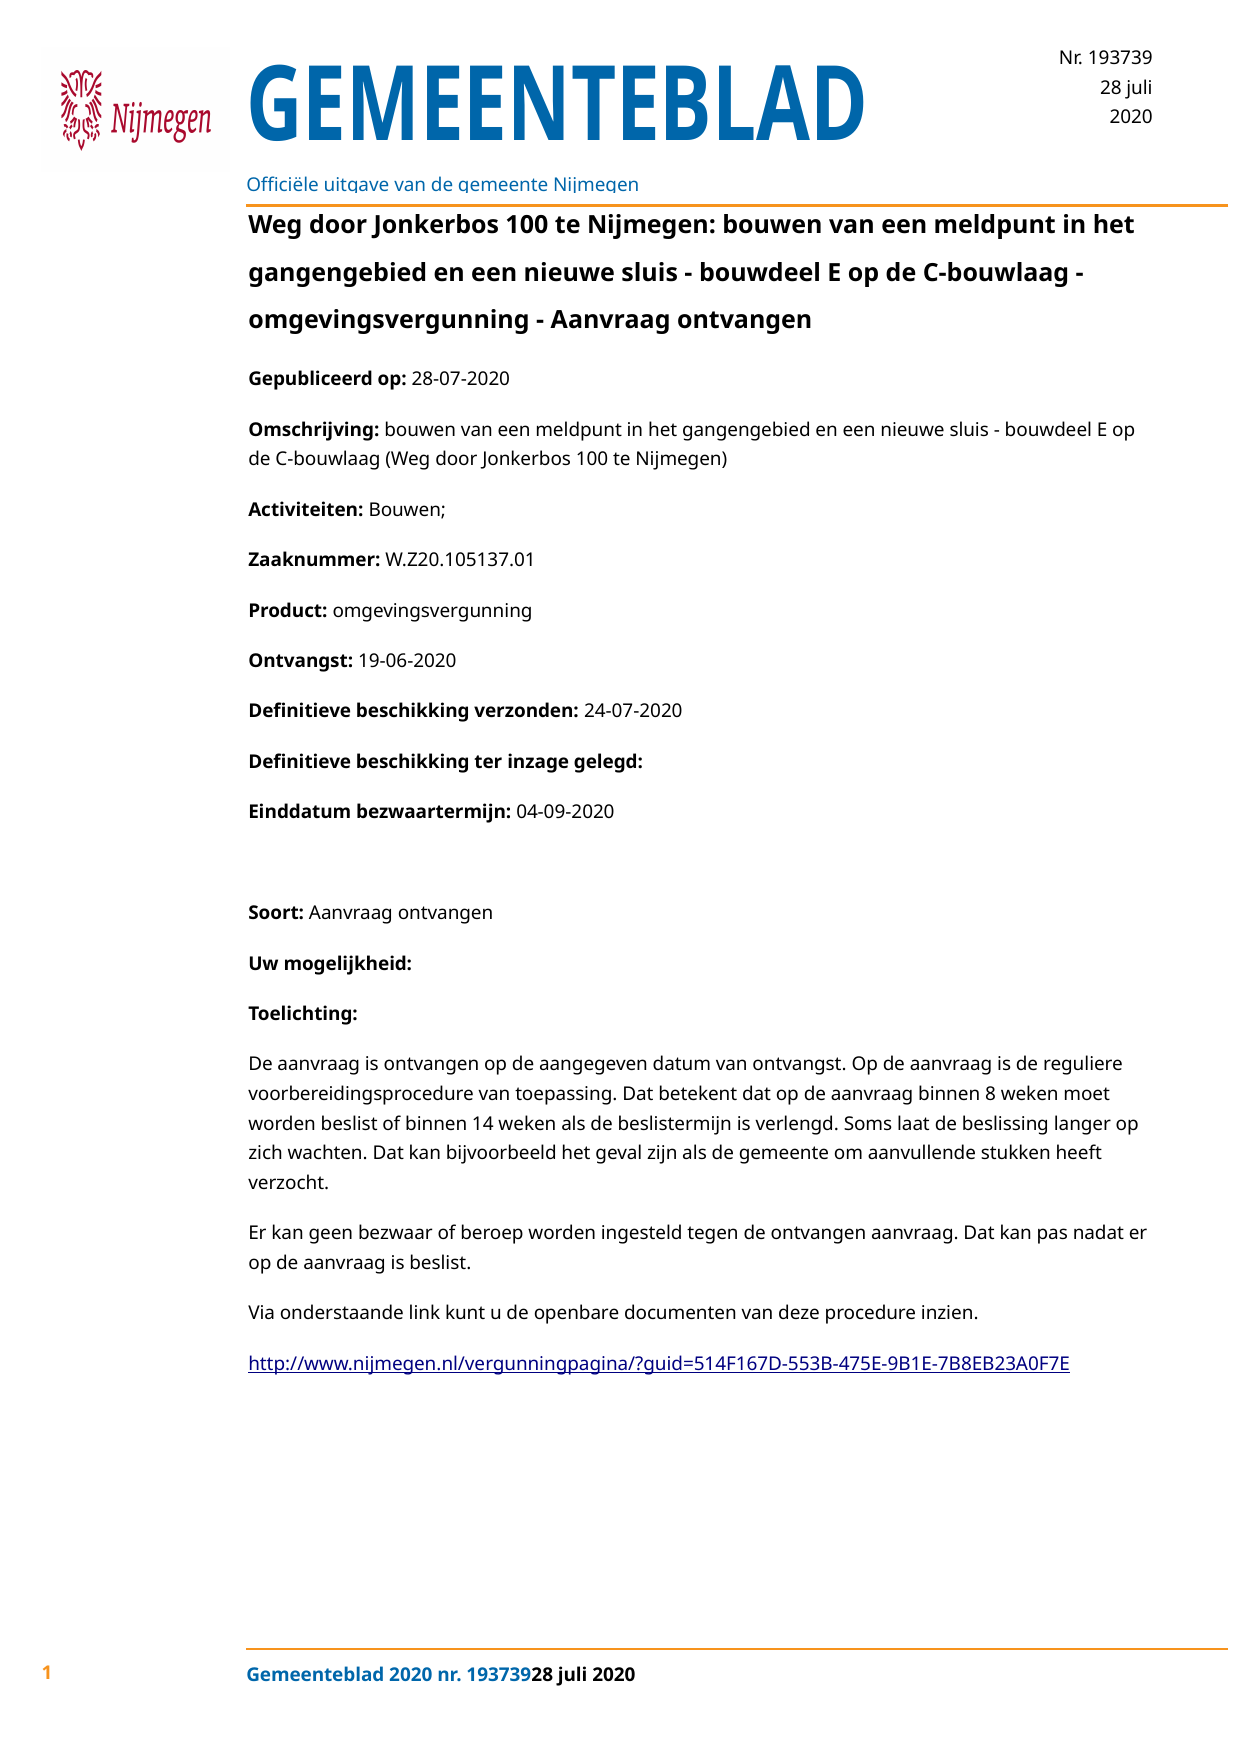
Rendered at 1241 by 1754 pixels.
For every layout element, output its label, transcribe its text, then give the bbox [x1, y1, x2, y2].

text Toelichting: [248, 1000, 1152, 1026]
picture [41, 47, 231, 172]
text Via onderstaande link kunt u de openbare documenten van deze procedure inzien. [248, 1299, 1152, 1325]
text Product: omgevingsvergunning [248, 597, 1152, 622]
text Activiteiten: Bouwen; [248, 496, 1152, 522]
text Gepubliceerd op: 28-07-2020 [248, 366, 1152, 391]
text Er kan geen bezwaar of beroep worden ingesteld tegen de ontvangen aanvraag. Dat kan pas nadat er op de aanvraag is beslist. [248, 1219, 1152, 1274]
text http://www.nijmegen.nl/vergunningpagina/?guid=514F167D-553B-475E-9B1E-7B8EB23A0F7E [248, 1350, 1152, 1375]
text Einddatum bezwaartermijn: 04-09-2020 [248, 798, 1152, 824]
text Zaaknummer: W.Z20.105137.01 [248, 546, 1152, 572]
text Definitieve beschikking verzonden: 24-07-2020 [248, 698, 1152, 723]
text Ontvangst: 19-06-2020 [248, 647, 1152, 673]
text Weg door Jonkerbos 100 te Nijmegen: bouwen van een meldpunt in het gangengebied en een nieuwe sluis - bouwdeel E op de C-bouwlaag - omgevingsvergunning - Aanvraag ontvangen [248, 207, 1152, 336]
text Omschrijving: bouwen van een meldpunt in het gangengebied en een nieuwe sluis - bouwdeel E op de C-bouwlaag (Weg door Jonkerbos 100 te Nijmegen) [248, 416, 1152, 471]
text Uw mogelijkheid: [248, 950, 1152, 975]
text Soort: Aanvraag ontvangen [248, 899, 1152, 925]
text De aanvraag is ontvangen op de aangegeven datum van ontvangst. Op de aanvraag is de reguliere voorbereidingsprocedure van toepassing. Dat betekent dat op de aanvraag binnen 8 weken moet worden beslist of binnen 14 weken als de beslistermijn is verlengd. Soms laat de beslissing langer op zich wachten. Dat kan bijvoorbeeld het geval zijn als de gemeente om aanvullende stukken heeft verzocht. [248, 1051, 1152, 1194]
text Definitieve beschikking ter inzage gelegd: [248, 748, 1152, 774]
